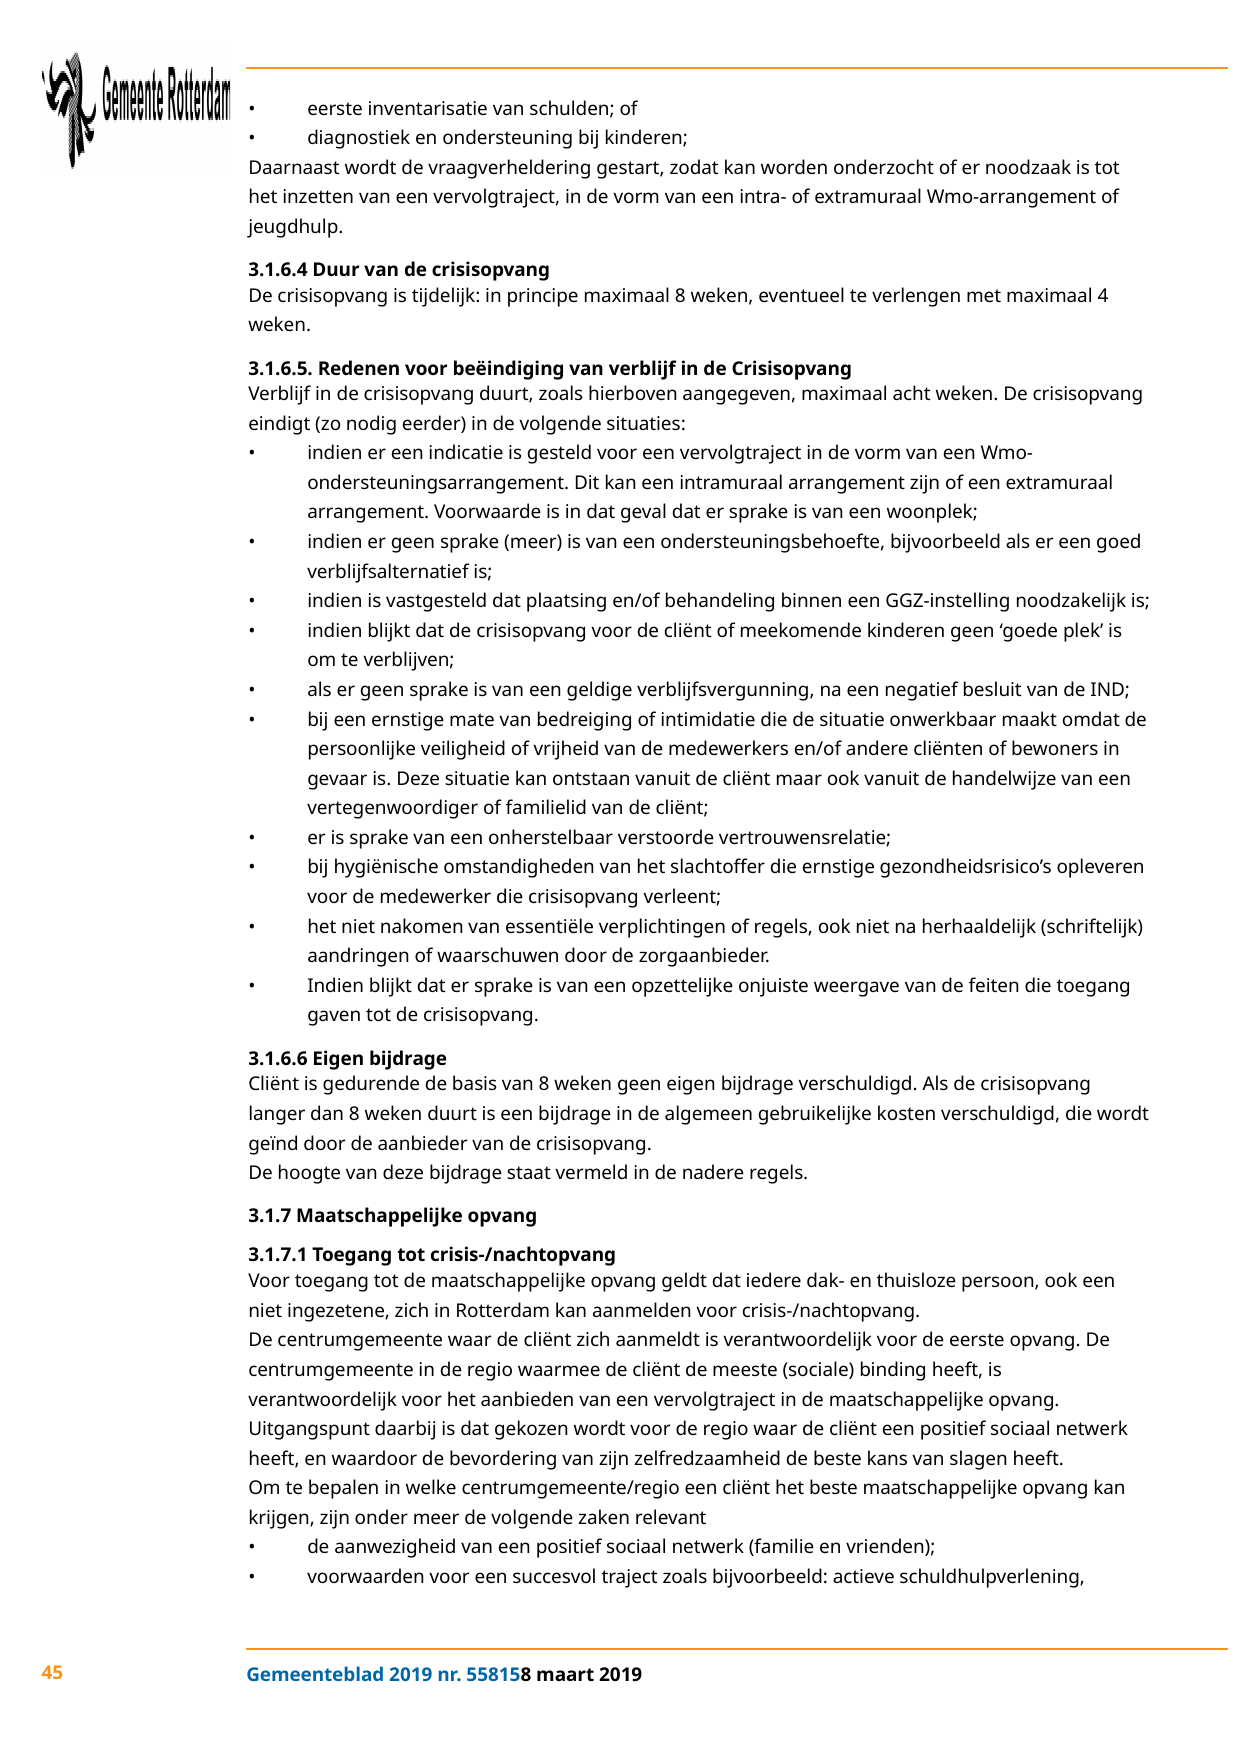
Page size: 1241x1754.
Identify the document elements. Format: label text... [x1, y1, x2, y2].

list bij een ernstige mate van bedreiging of intimidatie die de situatie onwerkbaar maakt omdat de persoonlijke veiligheid of vrijheid van de medewerkers en/of andere cliënten of bewoners in gevaar is. Deze situatie kan ontstaan vanuit de cliënt maar ook vanuit de handelwijze van een vertegenwoordiger of familielid van de cliënt; [248, 706, 1152, 820]
text Cliënt is gedurende de basis van 8 weken geen eigen bijdrage verschuldigd. Als de crisisopvang langer dan 8 weken duurt is een bijdrage in de algemeen gebruikelijke kosten verschuldigd, die wordt geïnd door de aanbieder van de crisisopvang. [248, 1071, 1152, 1155]
text 3.1.7.1 Toegang tot crisis-/nachtopvang [248, 1242, 1152, 1267]
picture [41, 47, 231, 172]
list Indien blijkt dat er sprake is van een opzettelijke onjuiste weergave van de feiten die toegang gaven tot de crisisopvang. [248, 972, 1152, 1027]
text Voor toegang tot de maatschappelijke opvang geldt dat iedere dak- en thuisloze persoon, ook een niet ingezetene, zich in Rotterdam kan aanmelden voor crisis-/nachtopvang. [248, 1267, 1152, 1323]
list diagnostiek en ondersteuning bij kinderen; [248, 124, 1152, 150]
list bij hygiënische omstandigheden van het slachtoffer die ernstige gezondheidsrisico’s opleveren voor de medewerker die crisisopvang verleent; [248, 854, 1152, 909]
text De crisisopvang is tijdelijk: in principe maximaal 8 weken, eventueel te verlengen met maximaal 4 weken. [248, 282, 1152, 337]
text Daarnaast wordt de vraagverheldering gestart, zodat kan worden onderzocht of er noodzaak is tot het inzetten van een vervolgtraject, in de vorm van een intra- of extramuraal Wmo-arrangement of jeugdhulp. [248, 154, 1152, 239]
text 3.1.6.6 Eigen bijdrage [248, 1045, 1152, 1071]
list er is sprake van een onherstelbaar verstoorde vertrouwensrelatie; [248, 824, 1152, 850]
list indien is vastgesteld dat plaatsing en/of behandeling binnen een GGZ-instelling noodzakelijk is; [248, 587, 1152, 613]
text Om te bepalen in welke centrumgemeente/regio een cliënt het beste maatschappelijke opvang kan krijgen, zijn onder meer de volgende zaken relevant [248, 1474, 1152, 1530]
text 3.1.6.4 Duur van de crisisopvang [248, 256, 1152, 282]
list als er geen sprake is van een geldige verblijfsvergunning, na een negatief besluit van de IND; [248, 676, 1152, 702]
list het niet nakomen van essentiële verplichtingen of regels, ook niet na herhaaldelijk (schriftelijk) aandringen of waarschuwen door de zorgaanbieder. [248, 913, 1152, 968]
text De hoogte van deze bijdrage staat vermeld in de nadere regels. [248, 1159, 1152, 1185]
text De centrumgemeente waar de cliënt zich aanmeldt is verantwoordelijk voor de eerste opvang. De centrumgemeente in de regio waarmee de cliënt de meeste (sociale) binding heeft, is verantwoordelijk voor het aanbieden van een vervolgtraject in de maatschappelijke opvang. [248, 1327, 1152, 1411]
list indien er geen sprake (meer) is van een ondersteuningsbehoefte, bijvoorbeeld als er een goed verblijfsalternatief is; [248, 528, 1152, 584]
text 3.1.7 Maatschappelijke opvang [248, 1202, 1152, 1228]
text 3.1.6.5. Redenen voor beëindiging van verblijf in de Crisisopvang [248, 355, 1152, 380]
list indien er een indicatie is gesteld voor een vervolgtraject in de vorm van een Wmo-ondersteuningsarrangement. Dit kan een intramuraal arrangement zijn of een extramuraal arrangement. Voorwaarde is in dat geval dat er sprake is van een woonplek; [248, 439, 1152, 524]
list eerste inventarisatie van schulden; of [248, 95, 1152, 121]
text Verblijf in de crisisopvang duurt, zoals hierboven aangegeven, maximaal acht weken. De crisisopvang eindigt (zo nodig eerder) in de volgende situaties: [248, 380, 1152, 436]
text Uitgangspunt daarbij is dat gekozen wordt voor de regio waar de cliënt een positief sociaal netwerk heeft, en waardoor de bevordering van zijn zelfredzaamheid de beste kans van slagen heeft. [248, 1415, 1152, 1471]
list voorwaarden voor een succesvol traject zoals bijvoorbeeld: actieve schuldhulpverlening, [248, 1563, 1152, 1589]
list de aanwezigheid van een positief sociaal netwerk (familie en vrienden); [248, 1534, 1152, 1559]
list indien blijkt dat de crisisopvang voor de cliënt of meekomende kinderen geen ‘goede plek’ is om te verblijven; [248, 617, 1152, 672]
